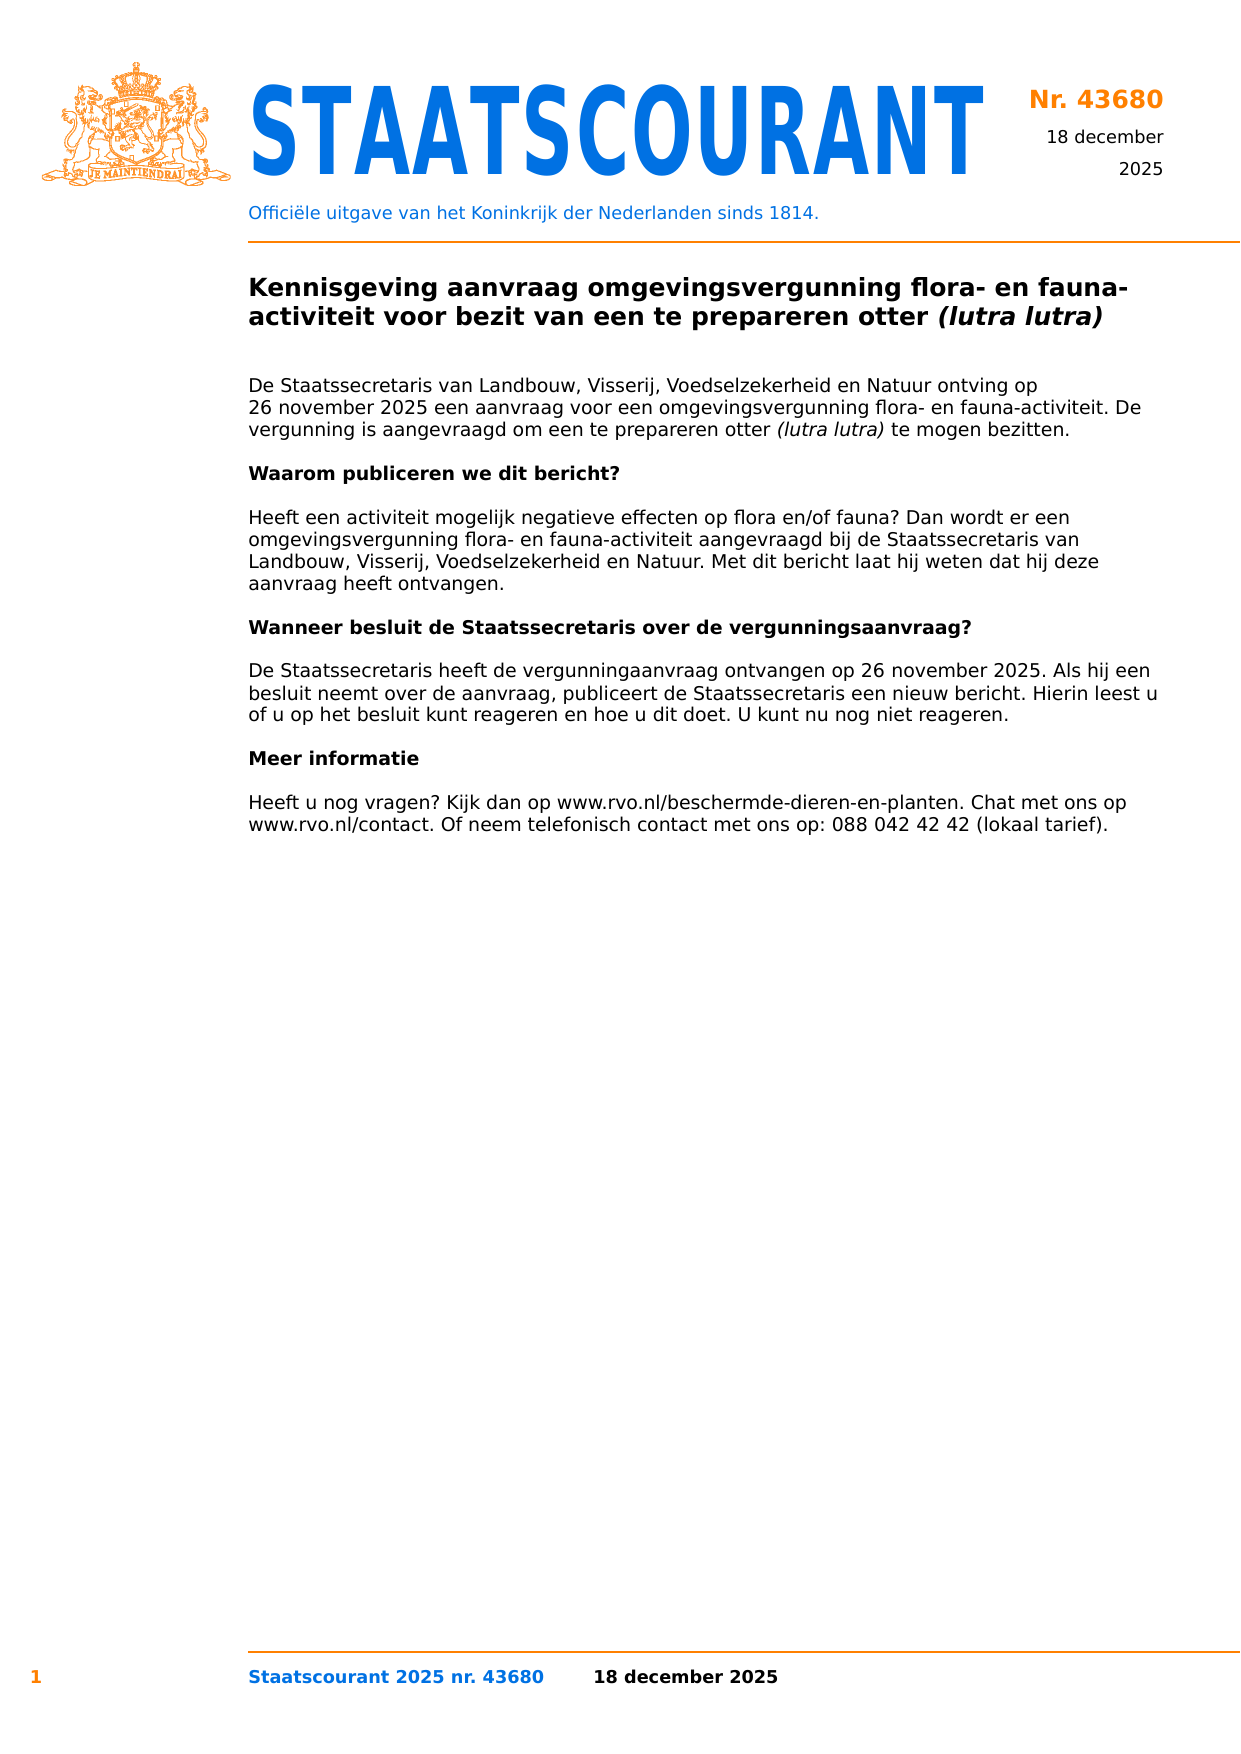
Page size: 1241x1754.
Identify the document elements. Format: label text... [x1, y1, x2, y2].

table_cell 2025 [998, 153, 1240, 203]
table_header STAATSCOURANT [248, 62, 998, 203]
table_cell Officiële uitgave van het Koninkrijk der Nederlanden sinds 1814. [248, 203, 1240, 241]
table_header Nr. 43680 [998, 62, 1240, 121]
table_header [25, 62, 248, 241]
subtitle Wanneer besluit de Staatssecretaris over de vergunningsaanvraag? [248, 617, 1163, 638]
subtitle Kennisgeving aanvraag omgevingsvergunning flora- en fauna-activiteit voor bezit van een te prepareren otter (lutra lutra) [248, 273, 1163, 331]
text De Staatssecretaris van Landbouw, Visserij, Voedselzekerheid en Natuur ontving op 26 november 2025 een aanvraag voor een omgevingsvergunning flora- en fauna-activiteit. De vergunning is aangevraagd om een te prepareren otter (lutra lutra) te mogen bezitten. [248, 375, 1163, 441]
subtitle Waarom publiceren we dit bericht? [248, 463, 1163, 485]
subtitle Meer informatie [248, 748, 1163, 770]
text Heeft u nog vragen? Kijk dan op www.rvo.nl/beschermde-dieren-en-planten. Chat met ons op www.rvo.nl/contact. Of neem telefonisch contact met ons op: 088 042 42 42 (lokaal tarief). [248, 792, 1163, 836]
table_cell 18 december [998, 121, 1240, 153]
text Heeft een activiteit mogelijk negatieve effecten op flora en/of fauna? Dan wordt er een omgevingsvergunning flora- en fauna-activiteit aangevraagd bij de Staatssecretaris van Landbouw, Visserij, Voedselzekerheid en Natuur. Met dit bericht laat hij weten dat hij deze aanvraag heeft ontvangen. [248, 507, 1163, 595]
picture [41, 62, 231, 186]
text De Staatssecretaris heeft de vergunningaanvraag ontvangen op 26 november 2025. Als hij een besluit neemt over de aanvraag, publiceert de Staatssecretaris een nieuw bericht. Hierin leest u of u op het besluit kunt reageren en hoe u dit doet. U kunt nu nog niet reageren. [248, 660, 1163, 726]
